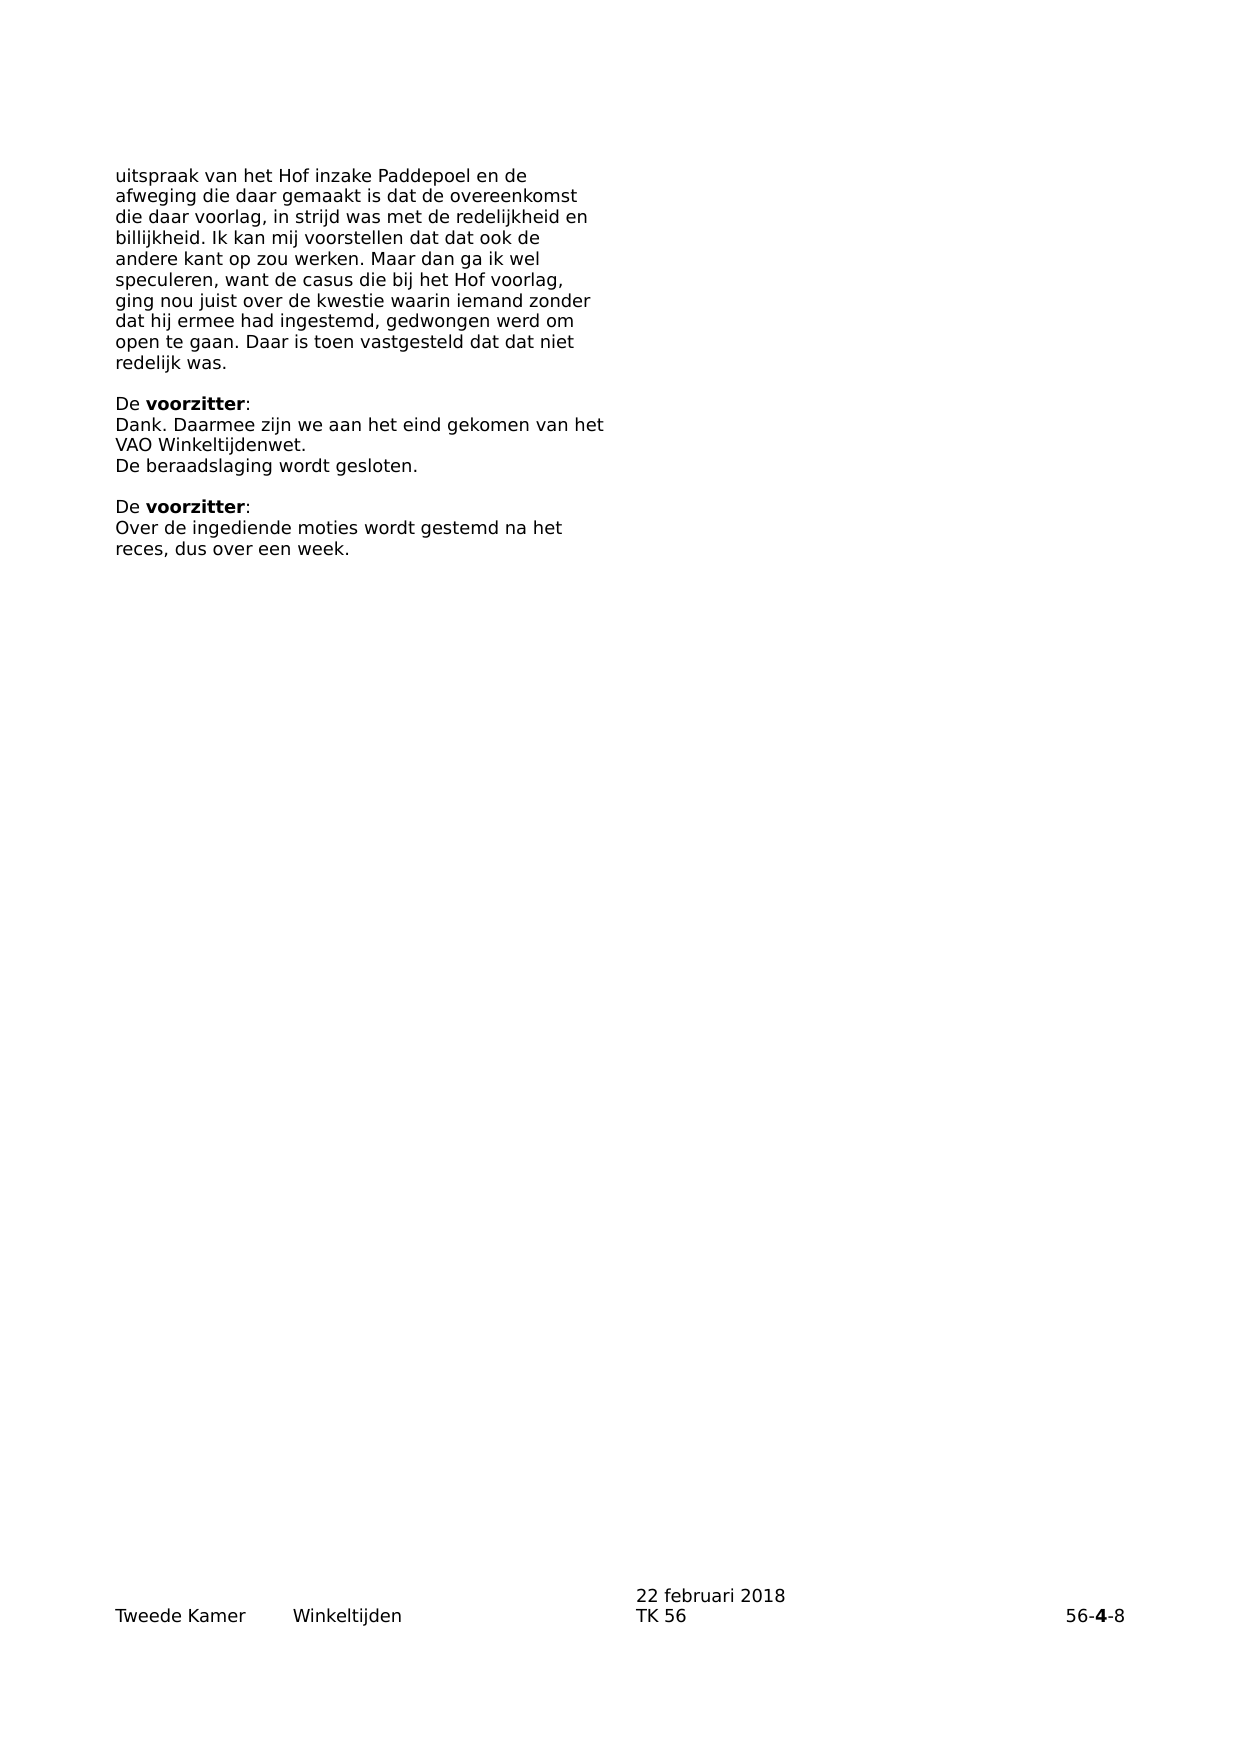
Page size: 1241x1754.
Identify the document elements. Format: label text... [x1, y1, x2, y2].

text uitspraak van het Hof inzake Paddepoel en de afweging die daar gemaakt is dat de overeenkomst die daar voorlag, in strijd was met de redelijkheid en billijkheid. Ik kan mij voorstellen dat dat ook de andere kant op zou werken. Maar dan ga ik wel speculeren, want de casus die bij het Hof voorlag, ging nou juist over de kwestie waarin iemand zonder dat hij ermee had ingestemd, gedwongen werd om open te gaan. Daar is toen vastgesteld dat dat niet redelijk was. [115, 165, 605, 374]
text Over de ingediende moties wordt gestemd na het reces, dus over een week. [115, 518, 605, 559]
text De voorzitter: [115, 497, 605, 518]
text De beraadslaging wordt gesloten. [115, 456, 605, 477]
text Dank. Daarmee zijn we aan het eind gekomen van het VAO Winkeltijdenwet. [115, 414, 605, 456]
text De voorzitter: [115, 394, 605, 414]
